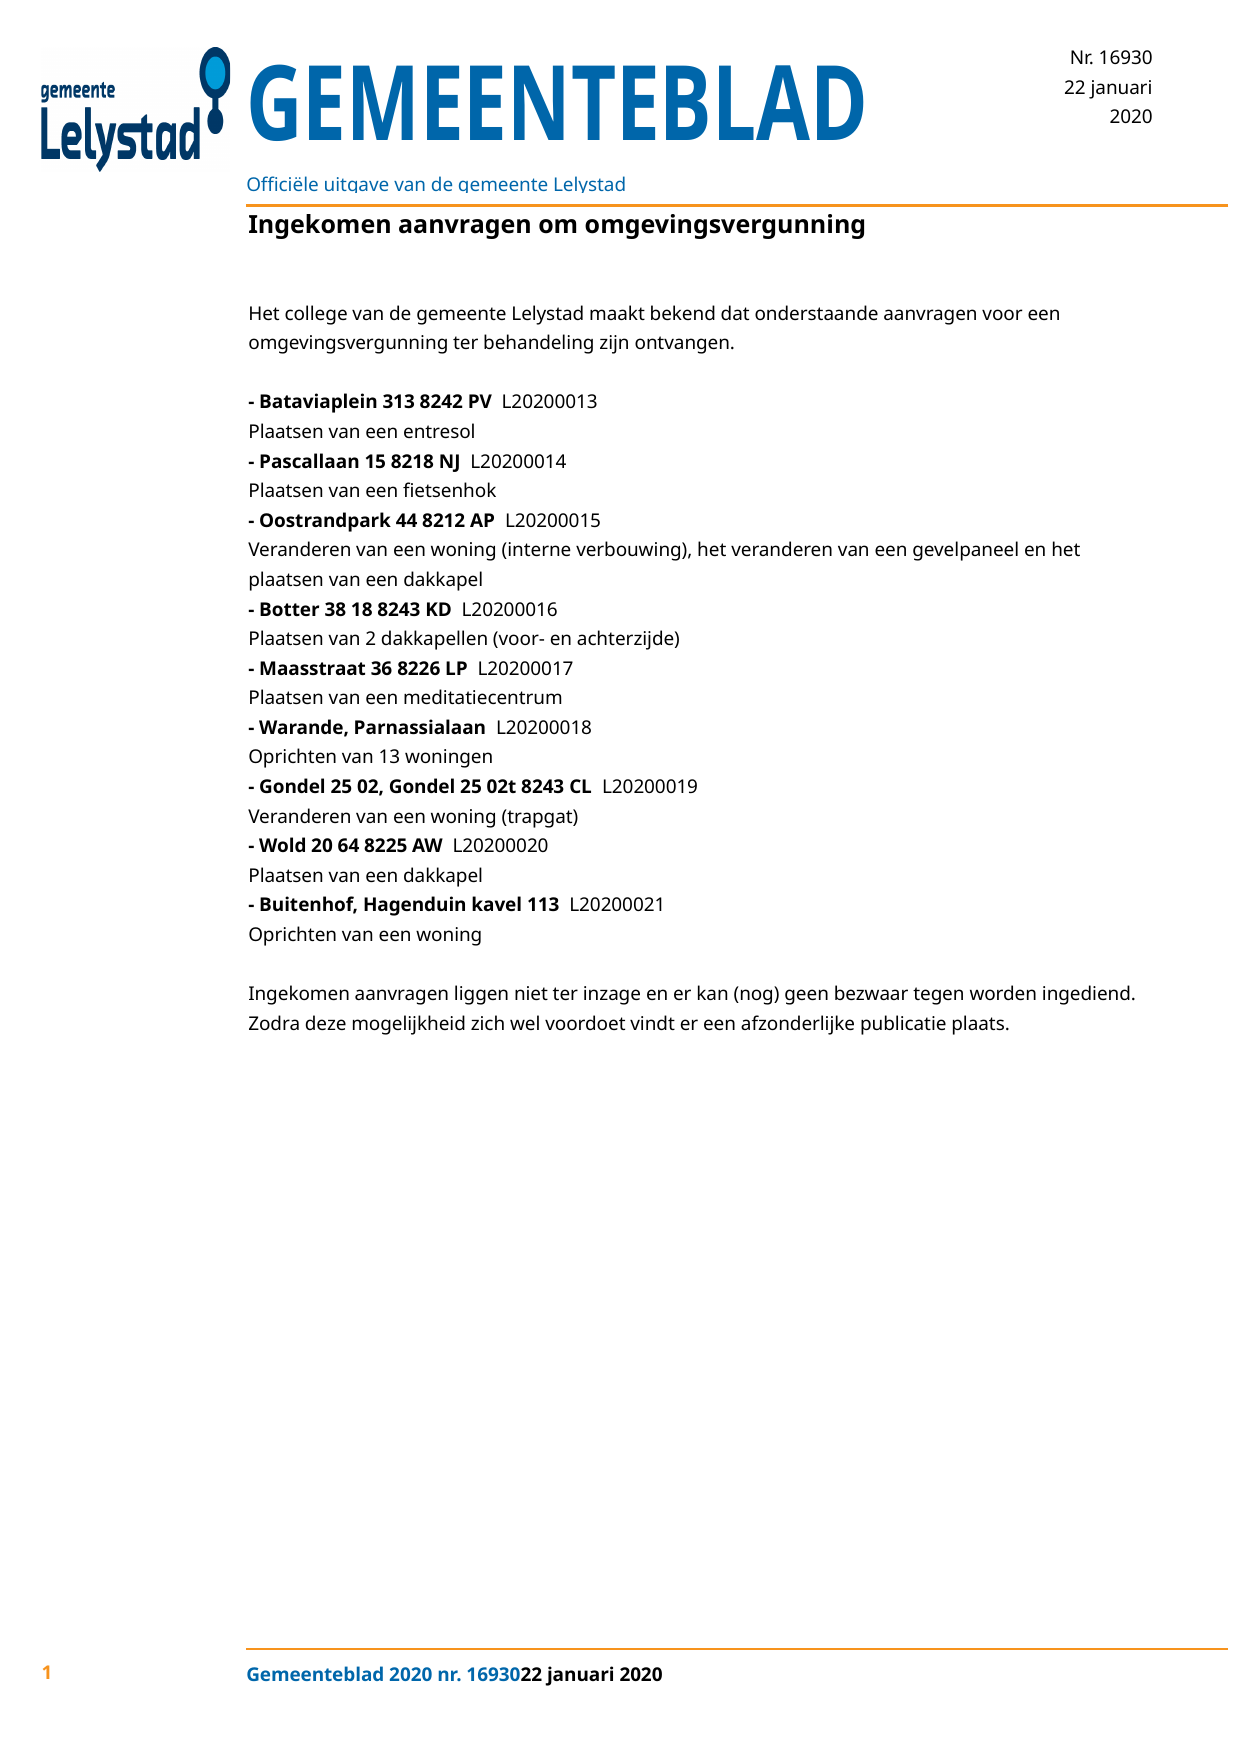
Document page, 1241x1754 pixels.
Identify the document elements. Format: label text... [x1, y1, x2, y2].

text Plaatsen van een entresol [248, 418, 1152, 444]
text - Buitenhof, Hagenduin kavel 113 L20200021 [248, 892, 1152, 917]
text - Warande, Parnassialaan L20200018 [248, 714, 1152, 740]
text Plaatsen van een meditatiecentrum [248, 684, 1152, 710]
text Plaatsen van 2 dakkapellen (voor- en achterzijde) [248, 625, 1152, 651]
text Oprichten van een woning [248, 921, 1152, 947]
text - Oostrandpark 44 8212 AP L20200015 [248, 507, 1152, 533]
text - Pascallaan 15 8218 NJ L20200014 [248, 448, 1152, 473]
text Ingekomen aanvragen om omgevingsvergunning [248, 207, 1152, 241]
text Het college van de gemeente Lelystad maakt bekend dat onderstaande aanvragen voor een omgevingsvergunning ter behandeling zijn ontvangen. [248, 300, 1152, 355]
text - Botter 38 18 8243 KD L20200016 [248, 596, 1152, 621]
picture [41, 47, 231, 172]
text Plaatsen van een dakkapel [248, 862, 1152, 888]
text - Maasstraat 36 8226 LP L20200017 [248, 655, 1152, 681]
text Veranderen van een woning (trapgat) [248, 803, 1152, 828]
text Oprichten van 13 woningen [248, 744, 1152, 769]
text Plaatsen van een fietsenhok [248, 477, 1152, 503]
text Ingekomen aanvragen liggen niet ter inzage en er kan (nog) geen bezwaar tegen worden ingediend. Zodra deze mogelijkheid zich wel voordoet vindt er een afzonderlijke publicatie plaats. [248, 980, 1152, 1036]
text - Wold 20 64 8225 AW L20200020 [248, 832, 1152, 858]
text Veranderen van een woning (interne verbouwing), het veranderen van een gevelpaneel en het plaatsen van een dakkapel [248, 537, 1152, 592]
text - Gondel 25 02, Gondel 25 02t 8243 CL L20200019 [248, 773, 1152, 799]
text - Bataviaplein 313 8242 PV L20200013 [248, 389, 1152, 414]
